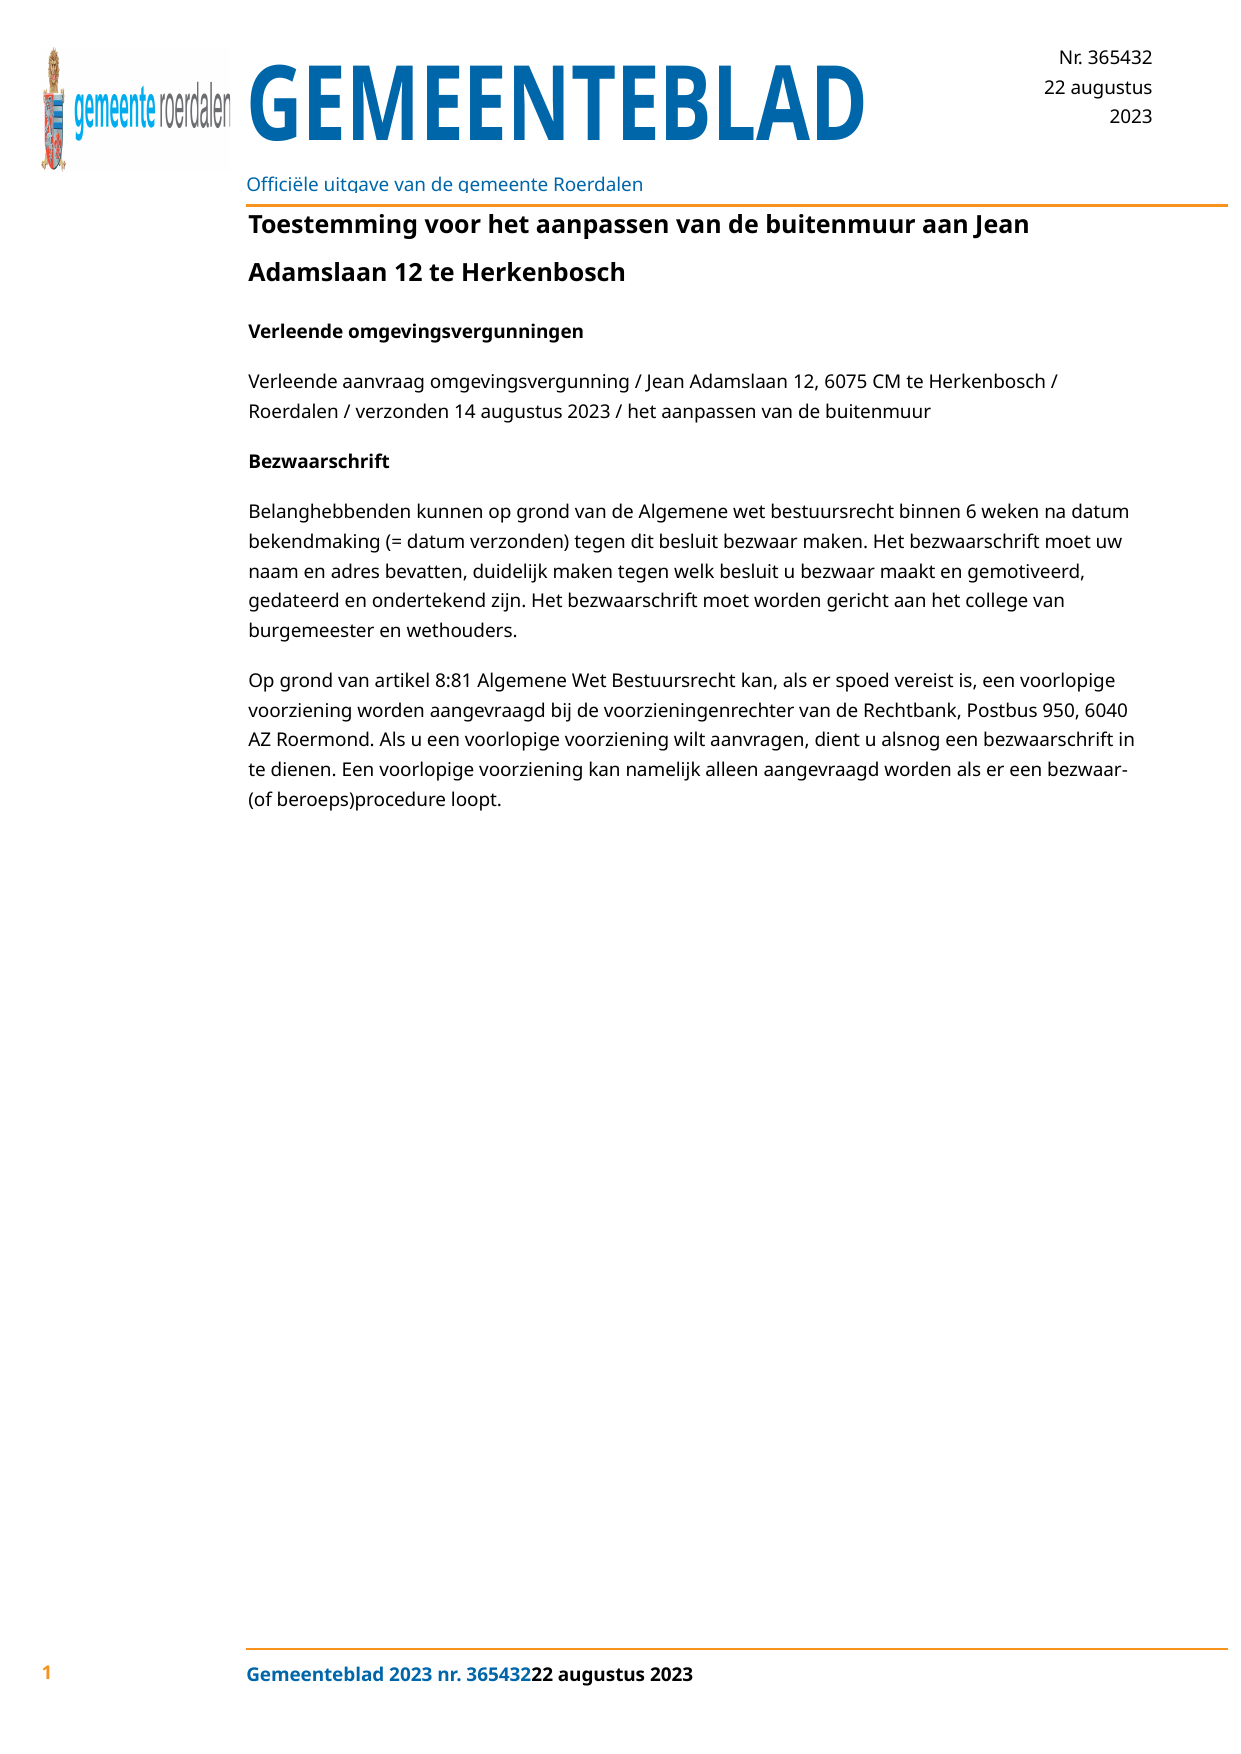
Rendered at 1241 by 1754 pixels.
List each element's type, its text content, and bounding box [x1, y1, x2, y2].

text Belanghebbenden kunnen op grond van de Algemene wet bestuursrecht binnen 6 weken na datum bekendmaking (= datum verzonden) tegen dit besluit bezwaar maken. Het bezwaarschrift moet uw naam en adres bevatten, duidelijk maken tegen welk besluit u bezwaar maakt en gemotiveerd, gedateerd en ondertekend zijn. Het bezwaarschrift moet worden gericht aan het college van burgemeester en wethouders. [248, 499, 1152, 643]
text Verleende aanvraag omgevingsvergunning / Jean Adamslaan 12, 6075 CM te Herkenbosch / Roerdalen / verzonden 14 augustus 2023 / het aanpassen van de buitenmuur [248, 368, 1152, 424]
text Op grond van artikel 8:81 Algemene Wet Bestuursrecht kan, als er spoed vereist is, een voorlopige voorziening worden aangevraagd bij de voorzieningenrechter van de Rechtbank, Postbus 950, 6040 AZ Roermond. Als u een voorlopige voorziening wilt aanvragen, dient u alsnog een bezwaarschrift in te dienen. Een voorlopige voorziening kan namelijk alleen aangevraagd worden als er een bezwaar- (of beroeps)procedure loopt. [248, 667, 1152, 812]
picture [41, 47, 231, 172]
text Bezwaarschrift [248, 448, 1152, 474]
text Toestemming voor het aanpassen van de buitenmuur aan Jean Adamslaan 12 te Herkenbosch [248, 207, 1152, 288]
text Verleende omgevingsvergunningen [248, 318, 1152, 344]
